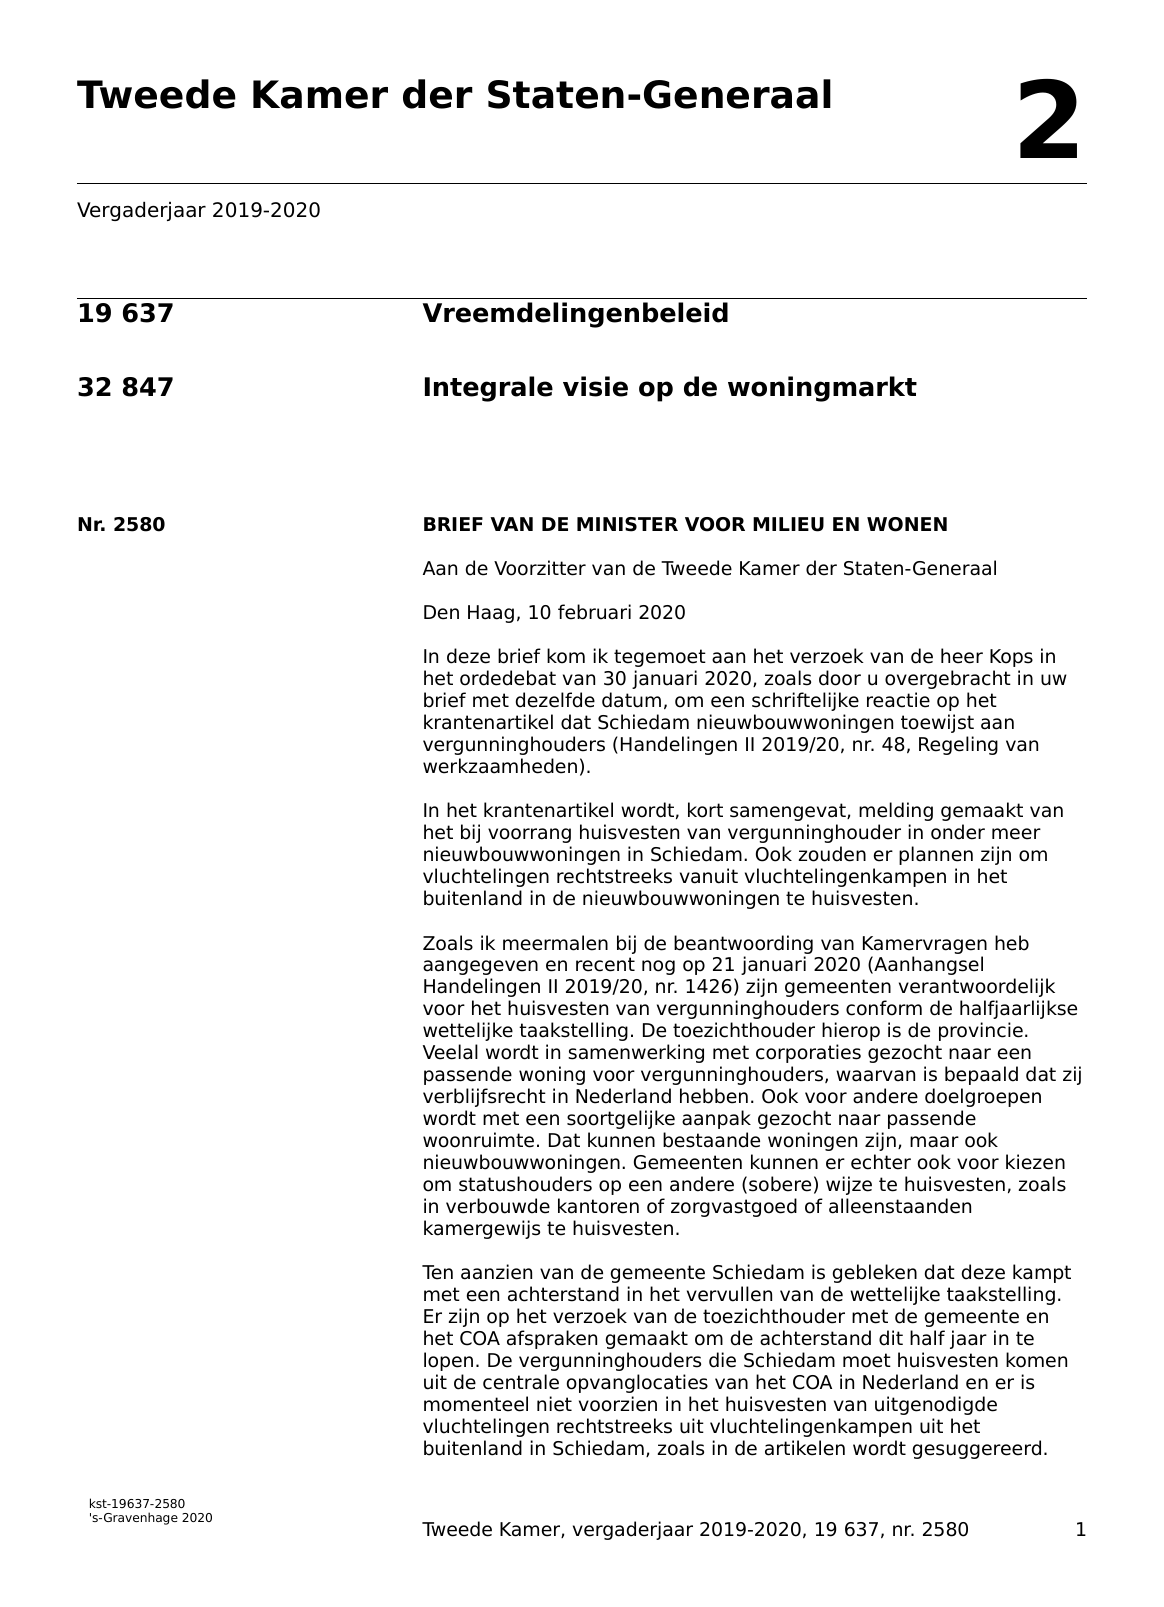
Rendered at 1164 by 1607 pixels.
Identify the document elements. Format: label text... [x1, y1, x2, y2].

table_cell Vergaderjaar 2019-2020 [77, 184, 1087, 298]
table_header Tweede Kamer der Staten-Generaal [77, 59, 886, 183]
subtitle 32 847 Integrale visie op de woningmarkt [77, 373, 1087, 403]
subtitle Nr. 2580 BRIEF VAN DE MINISTER VOOR MILIEU EN WONEN [77, 514, 1087, 536]
subtitle 19 637 Vreemdelingenbeleid [77, 299, 1087, 329]
text Ten aanzien van de gemeente Schiedam is gebleken dat deze kampt met een achterstand in het vervullen van de wettelijke taakstelling. Er zijn op het verzoek van de toezichthouder met de gemeente en het COA afspraken gemaakt om de achterstand dit half jaar in te lopen. De vergunninghouders die Schiedam moet huisvesten komen uit de centrale opvanglocaties van het COA in Nederland en er is momenteel niet voorzien in het huisvesten van uitgenodigde vluchtelingen rechtstreeks uit vluchtelingenkampen uit het buitenland in Schiedam, zoals in de artikelen wordt gesuggereerd. [422, 1262, 1087, 1460]
text Aan de Voorzitter van de Tweede Kamer der Staten-Generaal [422, 558, 1087, 580]
text kst-19637-2580 [88, 1497, 323, 1511]
table_header 2 [886, 59, 1087, 183]
text 's-Gravenhage 2020 [88, 1511, 323, 1525]
text Den Haag, 10 februari 2020 [422, 602, 1087, 624]
text In deze brief kom ik tegemoet aan het verzoek van de heer Kops in het ordedebat van 30 januari 2020, zoals door u overgebracht in uw brief met dezelfde datum, om een schriftelijke reactie op het krantenartikel dat Schiedam nieuwbouwwoningen toewijst aan vergunninghouders (Handelingen II 2019/20, nr. 48, Regeling van werkzaamheden). [422, 646, 1087, 778]
text In het krantenartikel wordt, kort samengevat, melding gemaakt van het bij voorrang huisvesten van vergunninghouder in onder meer nieuwbouwwoningen in Schiedam. Ook zouden er plannen zijn om vluchtelingen rechtstreeks vanuit vluchtelingenkampen in het buitenland in de nieuwbouwwoningen te huisvesten. [422, 800, 1087, 910]
text Zoals ik meermalen bij de beantwoording van Kamervragen heb aangegeven en recent nog op 21 januari 2020 (Aanhangsel Handelingen II 2019/20, nr. 1426) zijn gemeenten verantwoordelijk voor het huisvesten van vergunninghouders conform de halfjaarlijkse wettelijke taakstelling. De toezichthouder hierop is de provincie. Veelal wordt in samenwerking met corporaties gezocht naar een passende woning voor vergunninghouders, waarvan is bepaald dat zij verblijfsrecht in Nederland hebben. Ook voor andere doelgroepen wordt met een soortgelijke aanpak gezocht naar passende woonruimte. Dat kunnen bestaande woningen zijn, maar ook nieuwbouwwoningen. Gemeenten kunnen er echter ook voor kiezen om statushouders op een andere (sobere) wijze te huisvesten, zoals in verbouwde kantoren of zorgvastgoed of alleenstaanden kamergewijs te huisvesten. [422, 932, 1087, 1240]
